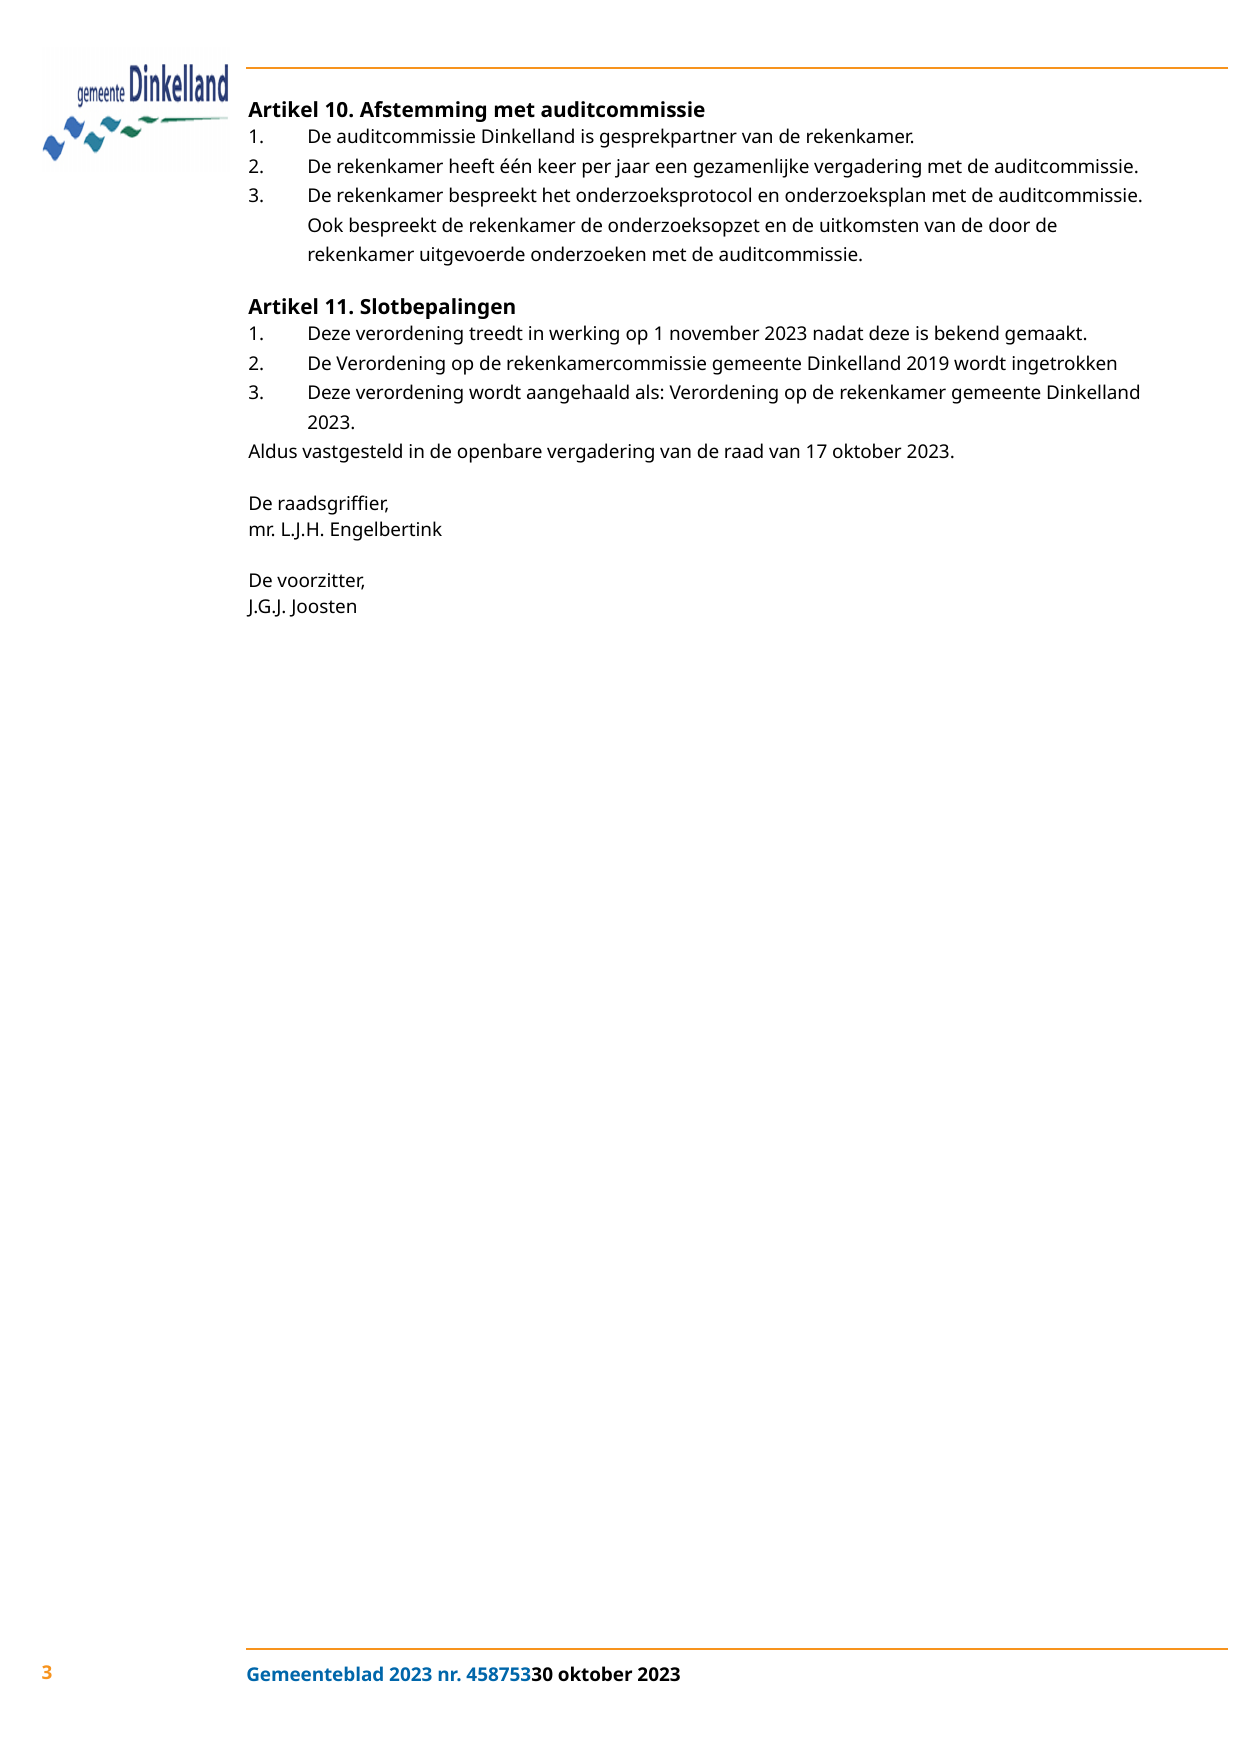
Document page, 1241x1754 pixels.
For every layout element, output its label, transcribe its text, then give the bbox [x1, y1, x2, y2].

picture [41, 47, 231, 172]
list De rekenkamer bespreekt het onderzoeksprotocol en onderzoeksplan met de auditcommissie. Ook bespreekt de rekenkamer de onderzoeksopzet en de uitkomsten van de door de rekenkamer uitgevoerde onderzoeken met de auditcommissie. [248, 182, 1152, 267]
text Artikel 10. Afstemming met auditcommissie [248, 95, 1152, 123]
text De raadsgriffier, [248, 490, 1152, 516]
list De auditcommissie Dinkelland is gesprekpartner van de rekenkamer. [248, 123, 1152, 149]
text De voorzitter, [248, 567, 1152, 593]
text Artikel 11. Slotbepalingen [248, 292, 1152, 320]
list De Verordening op de rekenkamercommissie gemeente Dinkelland 2019 wordt ingetrokken [248, 350, 1152, 376]
text J.G.J. Joosten [248, 593, 1152, 619]
list De rekenkamer heeft één keer per jaar een gezamenlijke vergadering met de auditcommissie. [248, 153, 1152, 178]
list Deze verordening wordt aangehaald als: Verordening op de rekenkamer gemeente Dinkelland 2023. [248, 379, 1152, 435]
text Aldus vastgesteld in de openbare vergadering van de raad van 17 oktober 2023. [248, 439, 1152, 464]
list Deze verordening treedt in werking op 1 november 2023 nadat deze is bekend gemaakt. [248, 320, 1152, 346]
text mr. L.J.H. Engelbertink [248, 516, 1152, 542]
